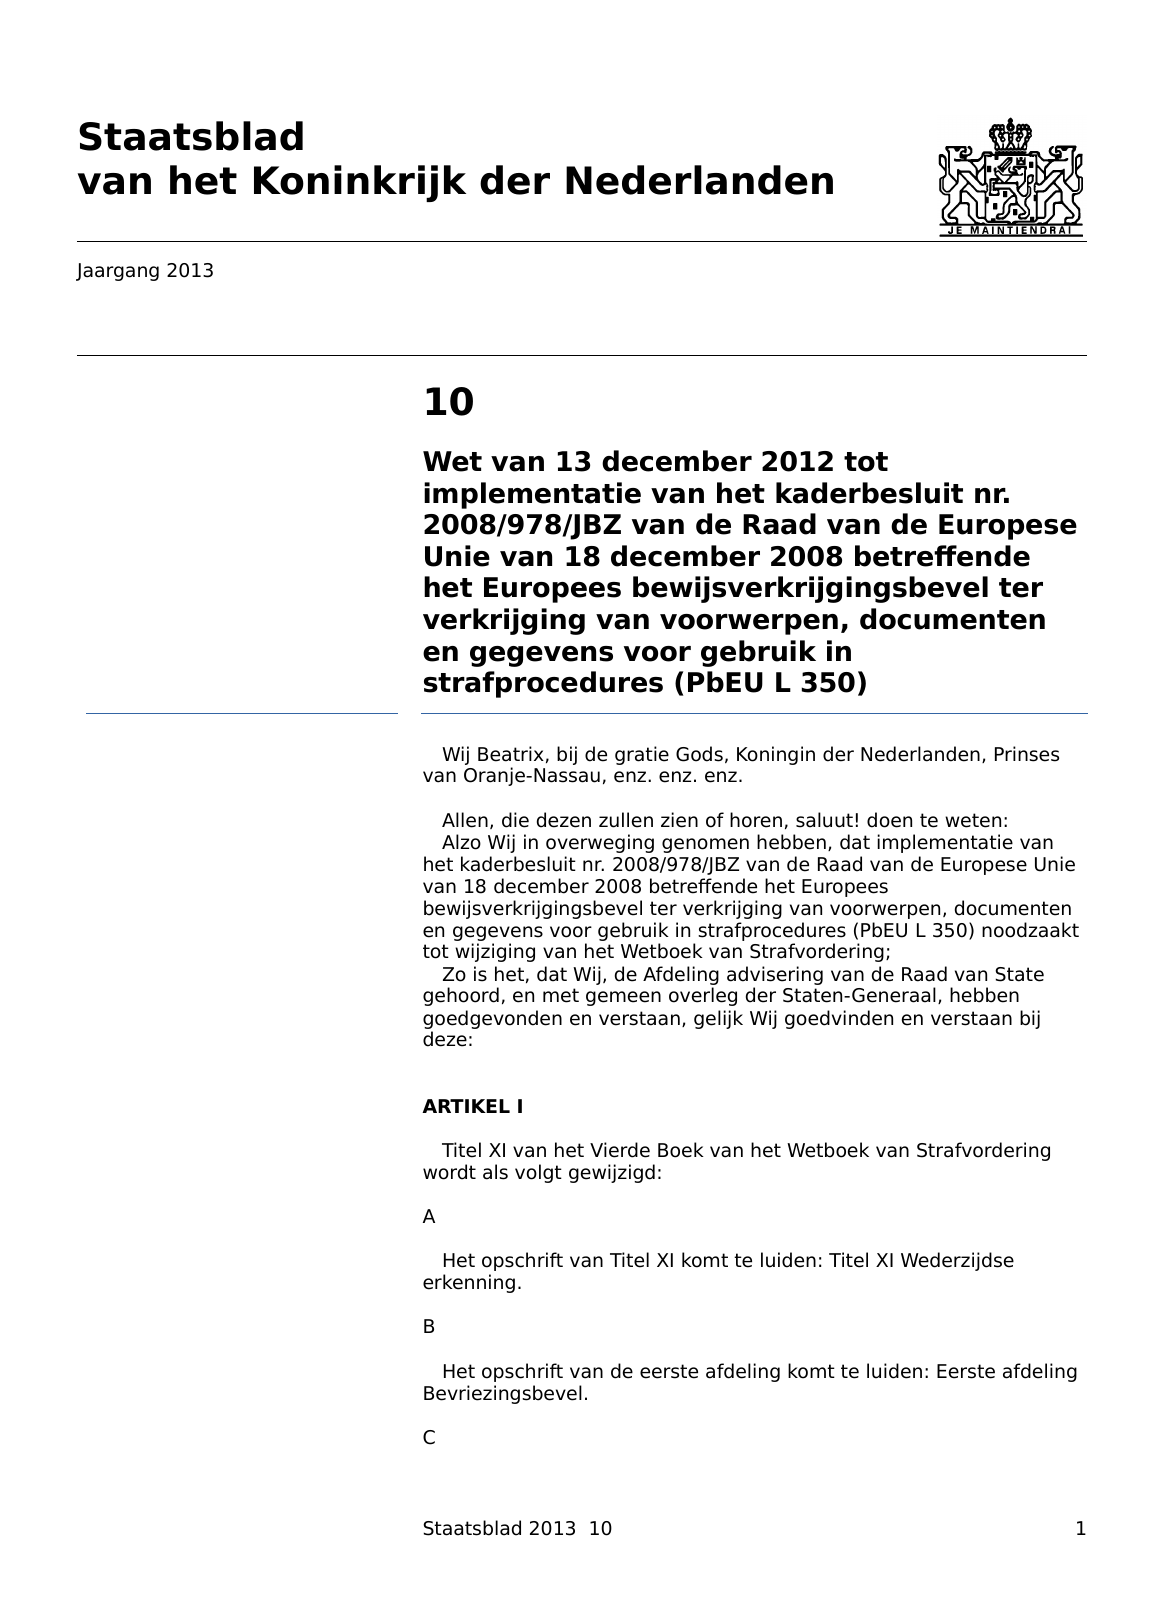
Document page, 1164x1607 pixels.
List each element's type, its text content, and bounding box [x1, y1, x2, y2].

text Wij Beatrix, bij de gratie Gods, Koningin der Nederlanden, Prinses van Oranje-Nassau, enz. enz. enz. [422, 743, 1087, 787]
text Het opschrift van Titel XI komt te luiden: Titel XI Wederzijdse erkenning. [422, 1250, 1087, 1294]
table_cell Jaargang 2013 [77, 242, 1087, 355]
table_header [886, 100, 1087, 241]
picture [936, 115, 1087, 240]
text Wet van 13 december 2012 tot implementatie van het kaderbesluit nr. 2008/978/JBZ van de Raad van de Europese Unie van 18 december 2008 betreffende het Europees bewijsverkrijgingsbevel ter verkrijging van voorwerpen, documenten en gegevens voor gebruik in strafprocedures (PbEU L 350) [422, 447, 1087, 699]
table_header Staatsblad van het Koninkrijk der Nederlanden [77, 100, 886, 241]
text Allen, die dezen zullen zien of horen, saluut! doen te weten: [422, 809, 1087, 832]
text B [422, 1316, 1087, 1338]
text Het opschrift van de eerste afdeling komt te luiden: Eerste afdeling Bevriezingsbevel. [422, 1361, 1087, 1404]
text C [422, 1427, 1087, 1449]
text Zo is het, dat Wij, de Afdeling advisering van de Raad van State gehoord, en met gemeen overleg der Staten-Generaal, hebben goedgevonden en verstaan, gelijk Wij goedvinden en verstaan bij deze: [422, 963, 1087, 1051]
text Alzo Wij in overweging genomen hebben, dat implementatie van het kaderbesluit nr. 2008/978/JBZ van de Raad van de Europese Unie van 18 december 2008 betreffende het Europees bewijsverkrijgingsbevel ter verkrijging van voorwerpen, documenten en gegevens voor gebruik in strafprocedures (PbEU L 350) noodzaakt tot wijziging van het Wetboek van Strafvordering; [422, 832, 1087, 963]
text A [422, 1206, 1087, 1228]
subtitle ARTIKEL I [422, 1096, 1087, 1118]
subtitle 10 [422, 381, 1087, 424]
text Titel XI van het Vierde Boek van het Wetboek van Strafvordering wordt als volgt gewijzigd: [422, 1140, 1087, 1184]
